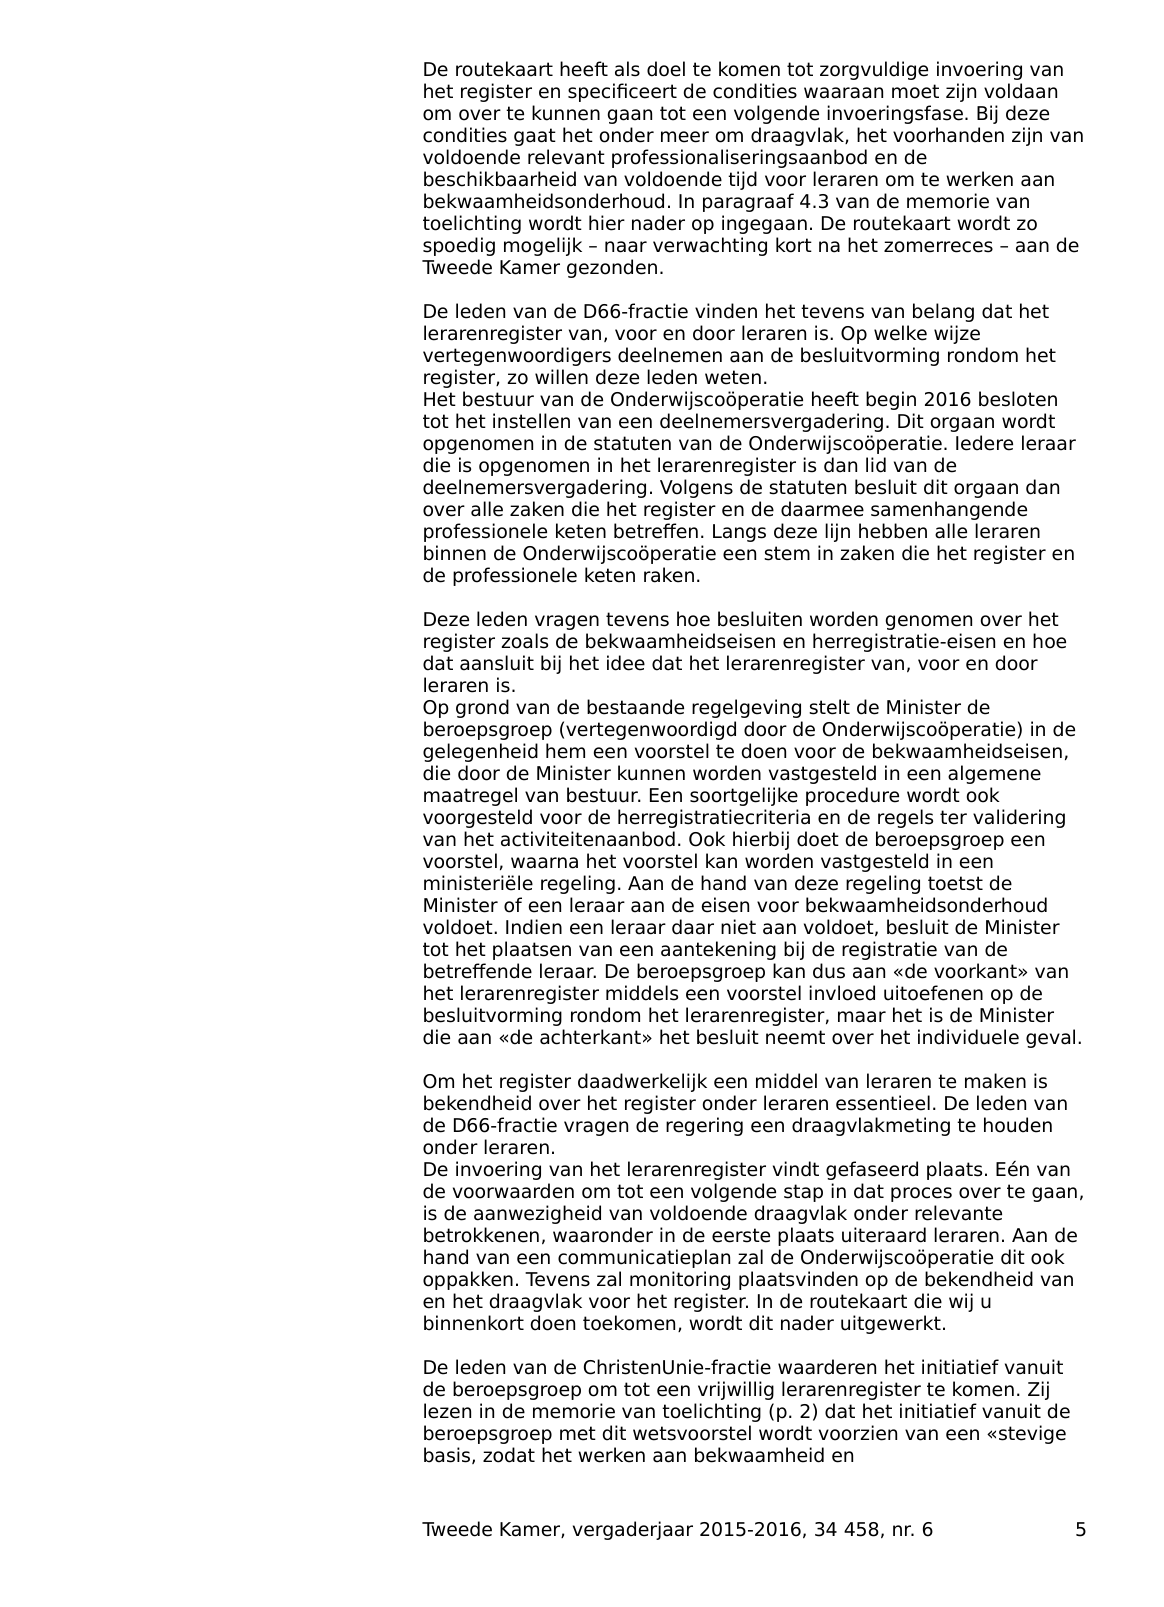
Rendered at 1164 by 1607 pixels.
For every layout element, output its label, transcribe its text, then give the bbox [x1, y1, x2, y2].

text De leden van de D66-fractie vinden het tevens van belang dat het lerarenregister van, voor en door leraren is. Op welke wijze vertegenwoordigers deelnemen aan de besluitvorming rondom het register, zo willen deze leden weten. [422, 301, 1087, 389]
text Om het register daadwerkelijk een middel van leraren te maken is bekendheid over het register onder leraren essentieel. De leden van de D66-fractie vragen de regering een draagvlakmeting te houden onder leraren. [422, 1071, 1087, 1159]
text Het bestuur van de Onderwijscoöperatie heeft begin 2016 besloten tot het instellen van een deelnemersvergadering. Dit orgaan wordt opgenomen in de statuten van de Onderwijscoöperatie. Iedere leraar die is opgenomen in het lerarenregister is dan lid van de deelnemersvergadering. Volgens de statuten besluit dit orgaan dan over alle zaken die het register en de daarmee samenhangende professionele keten betreffen. Langs deze lijn hebben alle leraren binnen de Onderwijscoöperatie een stem in zaken die het register en de professionele keten raken. [422, 389, 1087, 587]
text De leden van de ChristenUnie-fractie waarderen het initiatief vanuit de beroepsgroep om tot een vrijwillig lerarenregister te komen. Zij lezen in de memorie van toelichting (p. 2) dat het initiatief vanuit de beroepsgroep met dit wetsvoorstel wordt voorzien van een «stevige basis, zodat het werken aan bekwaamheid en [422, 1357, 1087, 1467]
text Op grond van de bestaande regelgeving stelt de Minister de beroepsgroep (vertegenwoordigd door de Onderwijscoöperatie) in de gelegenheid hem een voorstel te doen voor de bekwaamheidseisen, die door de Minister kunnen worden vastgesteld in een algemene maatregel van bestuur. Een soortgelijke procedure wordt ook voorgesteld voor de herregistratiecriteria en de regels ter validering van het activiteitenaanbod. Ook hierbij doet de beroepsgroep een voorstel, waarna het voorstel kan worden vastgesteld in een ministeriële regeling. Aan de hand van deze regeling toetst de Minister of een leraar aan de eisen voor bekwaamheidsonderhoud voldoet. Indien een leraar daar niet aan voldoet, besluit de Minister tot het plaatsen van een aantekening bij de registratie van de betreffende leraar. De beroepsgroep kan dus aan «de voorkant» van het lerarenregister middels een voorstel invloed uitoefenen op de besluitvorming rondom het lerarenregister, maar het is de Minister die aan «de achterkant» het besluit neemt over het individuele geval. [422, 697, 1087, 1048]
text De invoering van het lerarenregister vindt gefaseerd plaats. Eén van de voorwaarden om tot een volgende stap in dat proces over te gaan, is de aanwezigheid van voldoende draagvlak onder relevante betrokkenen, waaronder in de eerste plaats uiteraard leraren. Aan de hand van een communicatieplan zal de Onderwijscoöperatie dit ook oppakken. Tevens zal monitoring plaatsvinden op de bekendheid van en het draagvlak voor het register. In de routekaart die wij u binnenkort doen toekomen, wordt dit nader uitgewerkt. [422, 1159, 1087, 1334]
text Deze leden vragen tevens hoe besluiten worden genomen over het register zoals de bekwaamheidseisen en herregistratie-eisen en hoe dat aansluit bij het idee dat het lerarenregister van, voor en door leraren is. [422, 609, 1087, 697]
text De routekaart heeft als doel te komen tot zorgvuldige invoering van het register en specificeert de condities waaraan moet zijn voldaan om over te kunnen gaan tot een volgende invoeringsfase. Bij deze condities gaat het onder meer om draagvlak, het voorhanden zijn van voldoende relevant professionaliseringsaanbod en de beschikbaarheid van voldoende tijd voor leraren om te werken aan bekwaamheidsonderhoud. In paragraaf 4.3 van de memorie van toelichting wordt hier nader op ingegaan. De routekaart wordt zo spoedig mogelijk – naar verwachting kort na het zomerreces – aan de Tweede Kamer gezonden. [422, 59, 1087, 279]
